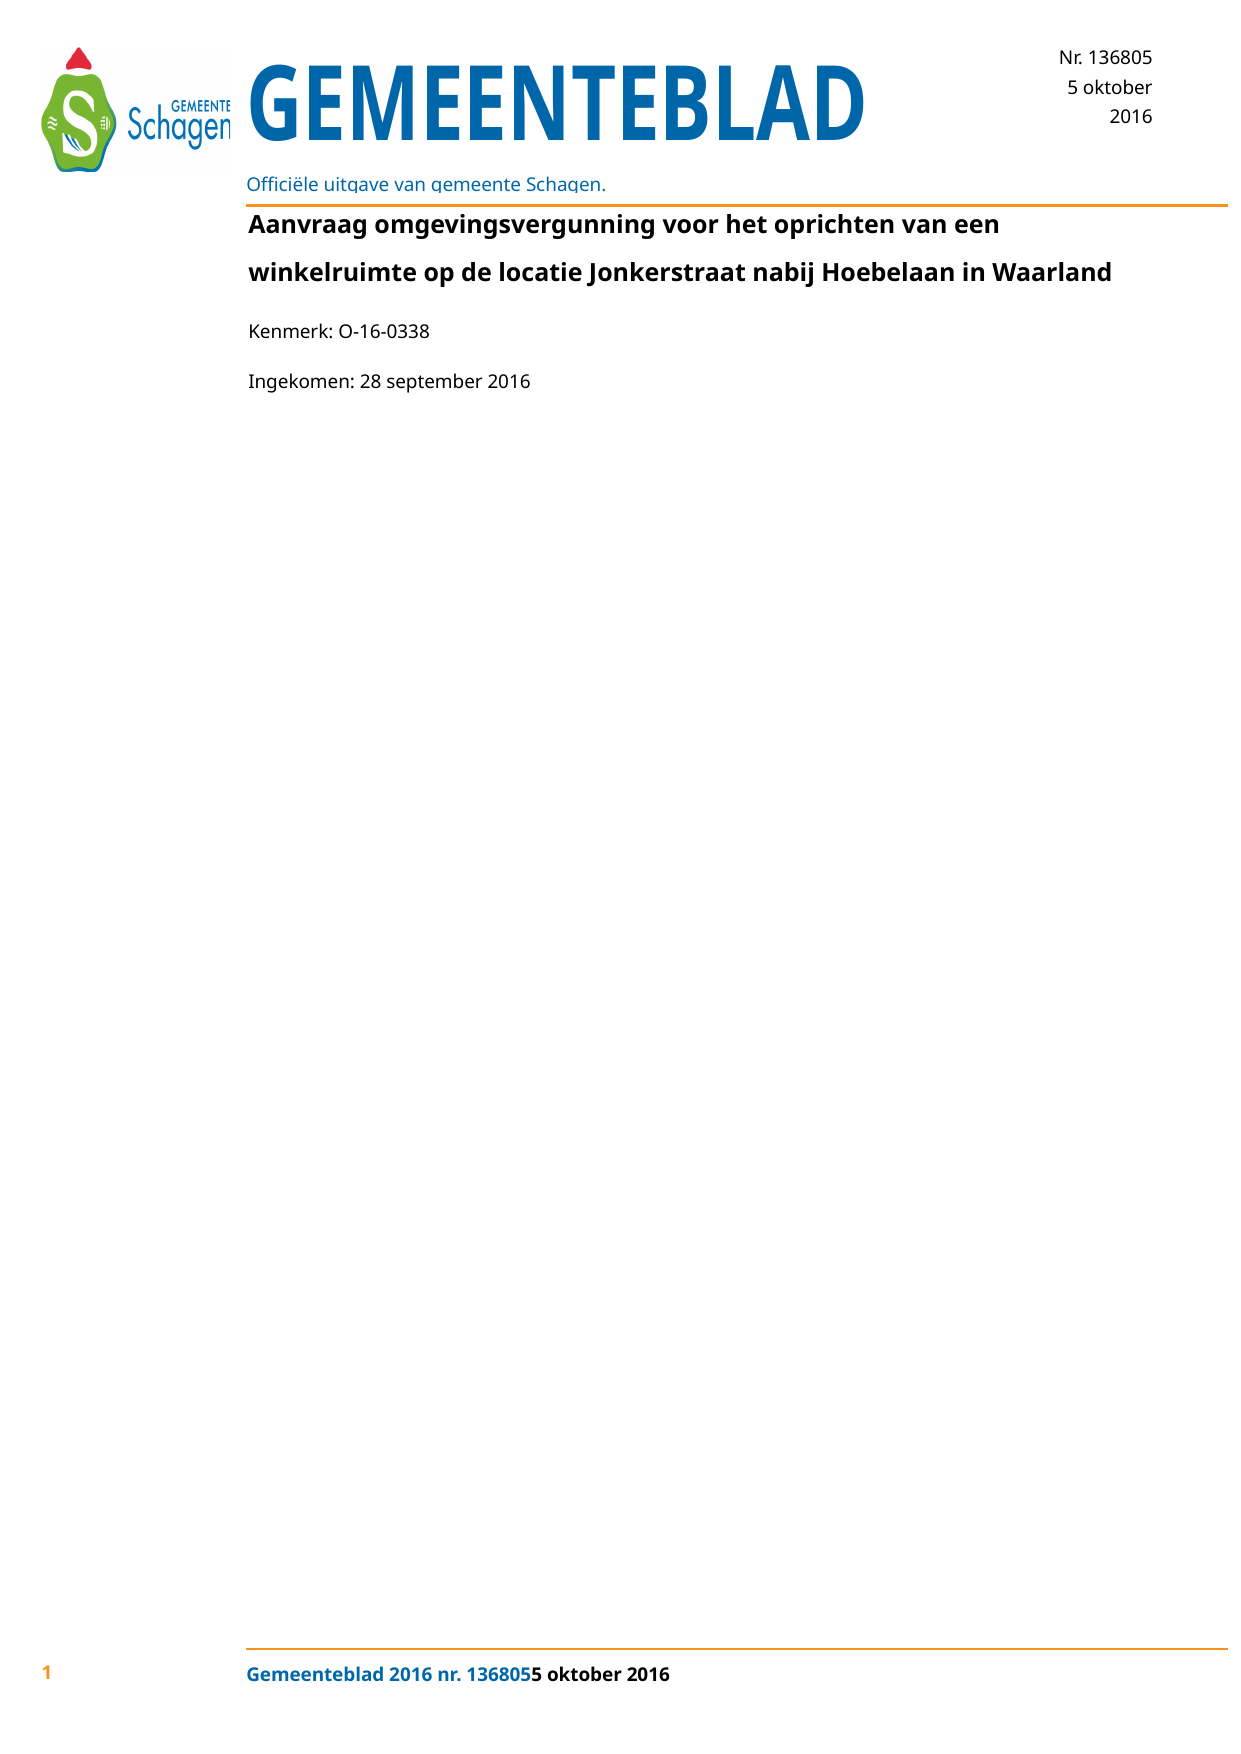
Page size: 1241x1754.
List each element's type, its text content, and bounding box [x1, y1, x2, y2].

picture [41, 47, 231, 172]
text Ingekomen: 28 september 2016 [248, 368, 1152, 394]
text Kenmerk: O-16-0338 [248, 318, 1152, 344]
text Aanvraag omgevingsvergunning voor het oprichten van een winkelruimte op de locatie Jonkerstraat nabij Hoebelaan in Waarland [248, 207, 1152, 288]
